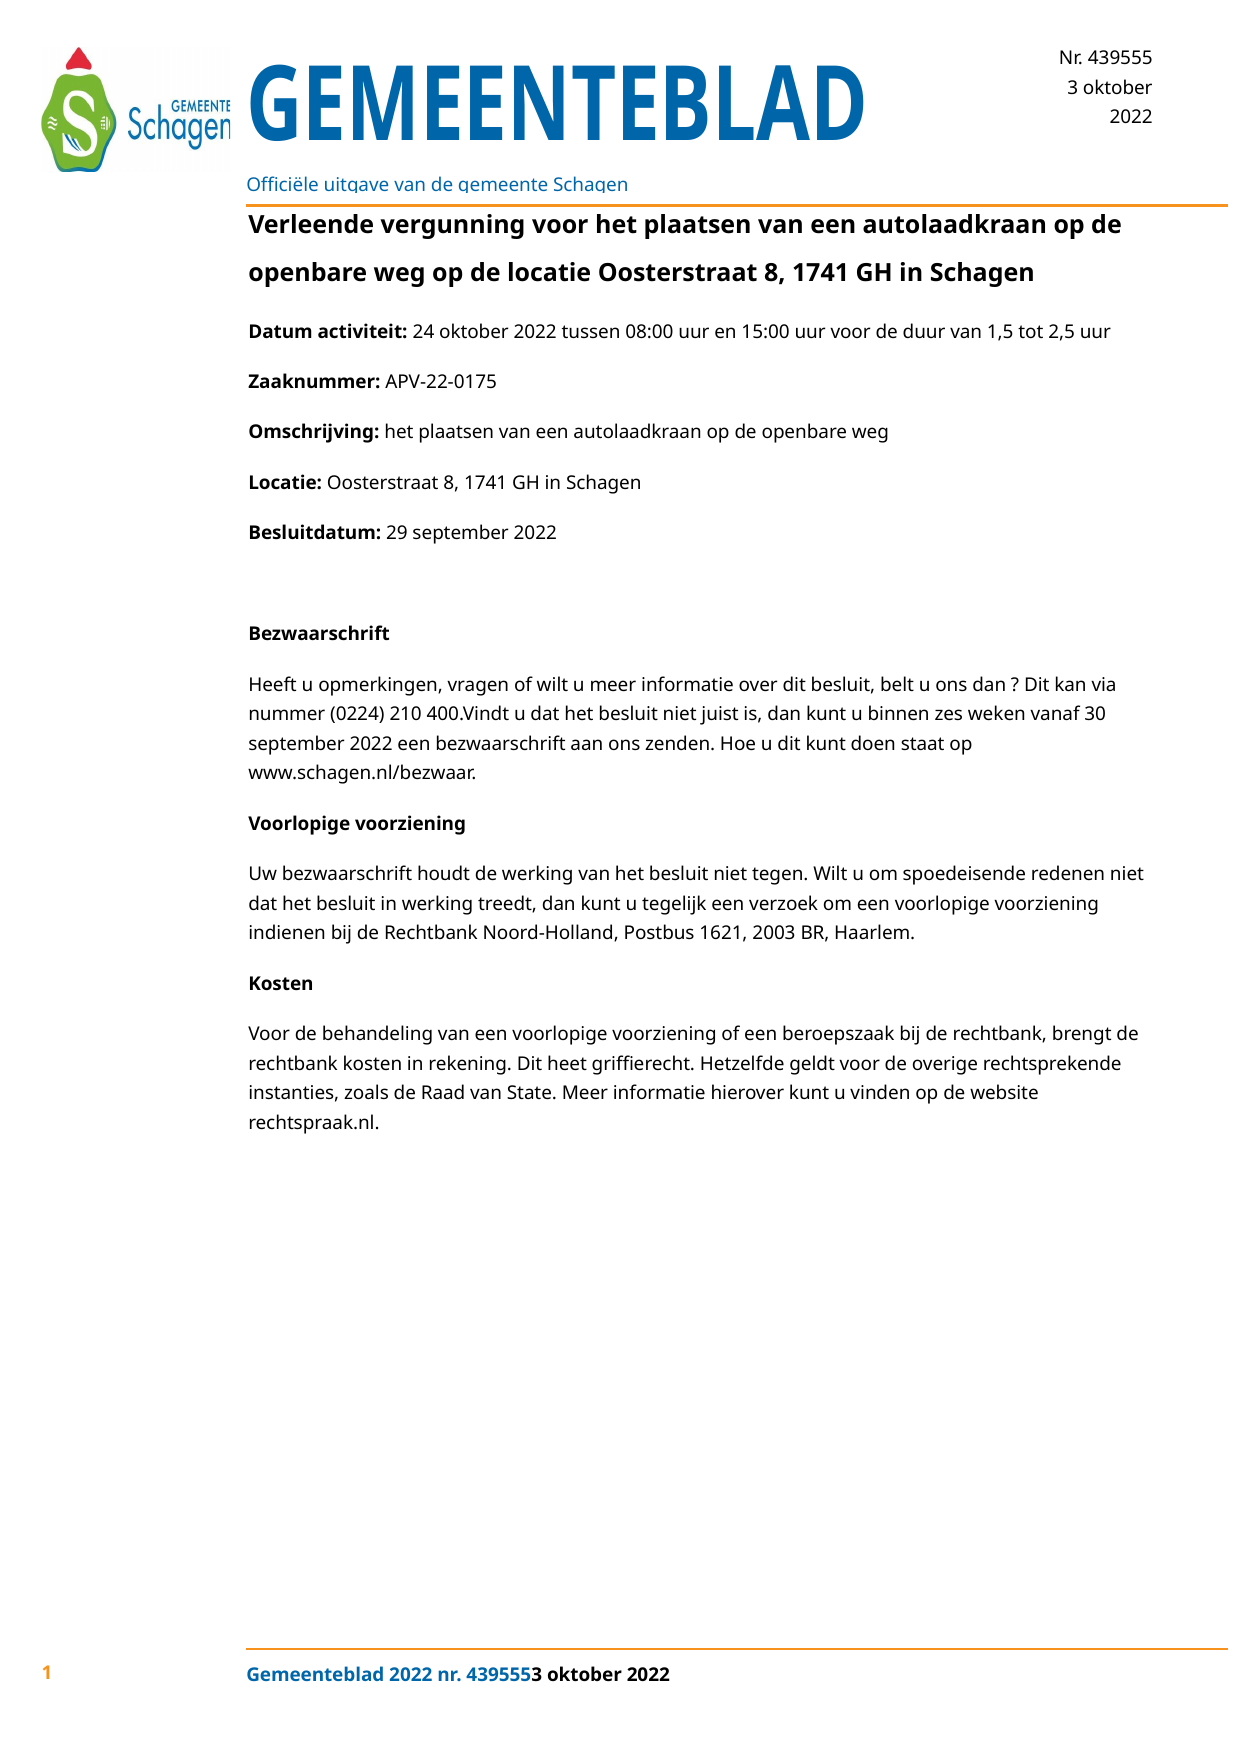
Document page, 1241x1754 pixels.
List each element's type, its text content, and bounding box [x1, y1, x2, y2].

text Locatie: Oosterstraat 8, 1741 GH in Schagen [248, 469, 1152, 495]
picture [41, 47, 231, 172]
text Verleende vergunning voor het plaatsen van een autolaadkraan op de openbare weg op de locatie Oosterstraat 8, 1741 GH in Schagen [248, 207, 1152, 288]
text Voor de behandeling van een voorlopige voorziening of een beroepszaak bij de rechtbank, brengt de rechtbank kosten in rekening. Dit heet griffierecht. Hetzelfde geldt voor de overige rechtsprekende instanties, zoals de Raad van State. Meer informatie hierover kunt u vinden op de website rechtspraak.nl. [248, 1020, 1152, 1135]
text Datum activiteit: 24 oktober 2022 tussen 08:00 uur en 15:00 uur voor de duur van 1,5 tot 2,5 uur [248, 318, 1152, 344]
text Voorlopige voorziening [248, 810, 1152, 836]
text Uw bezwaarschrift houdt de werking van het besluit niet tegen. Wilt u om spoedeisende redenen niet dat het besluit in werking treedt, dan kunt u tegelijk een verzoek om een voorlopige voorziening indienen bij de Rechtbank Noord-Holland, Postbus 1621, 2003 BR, Haarlem. [248, 860, 1152, 945]
text Omschrijving: het plaatsen van een autolaadkraan op de openbare weg [248, 419, 1152, 444]
text Heeft u opmerkingen, vragen of wilt u meer informatie over dit besluit, belt u ons dan ? Dit kan via nummer (0224) 210 400.Vindt u dat het besluit niet juist is, dan kunt u binnen zes weken vanaf 30 september 2022 een bezwaarschrift aan ons zenden. Hoe u dit kunt doen staat op www.schagen.nl/bezwaar. [248, 671, 1152, 785]
text Bezwaarschrift [248, 620, 1152, 646]
text Zaaknummer: APV-22-0175 [248, 368, 1152, 394]
text Besluitdatum: 29 september 2022 [248, 519, 1152, 545]
text Kosten [248, 970, 1152, 996]
